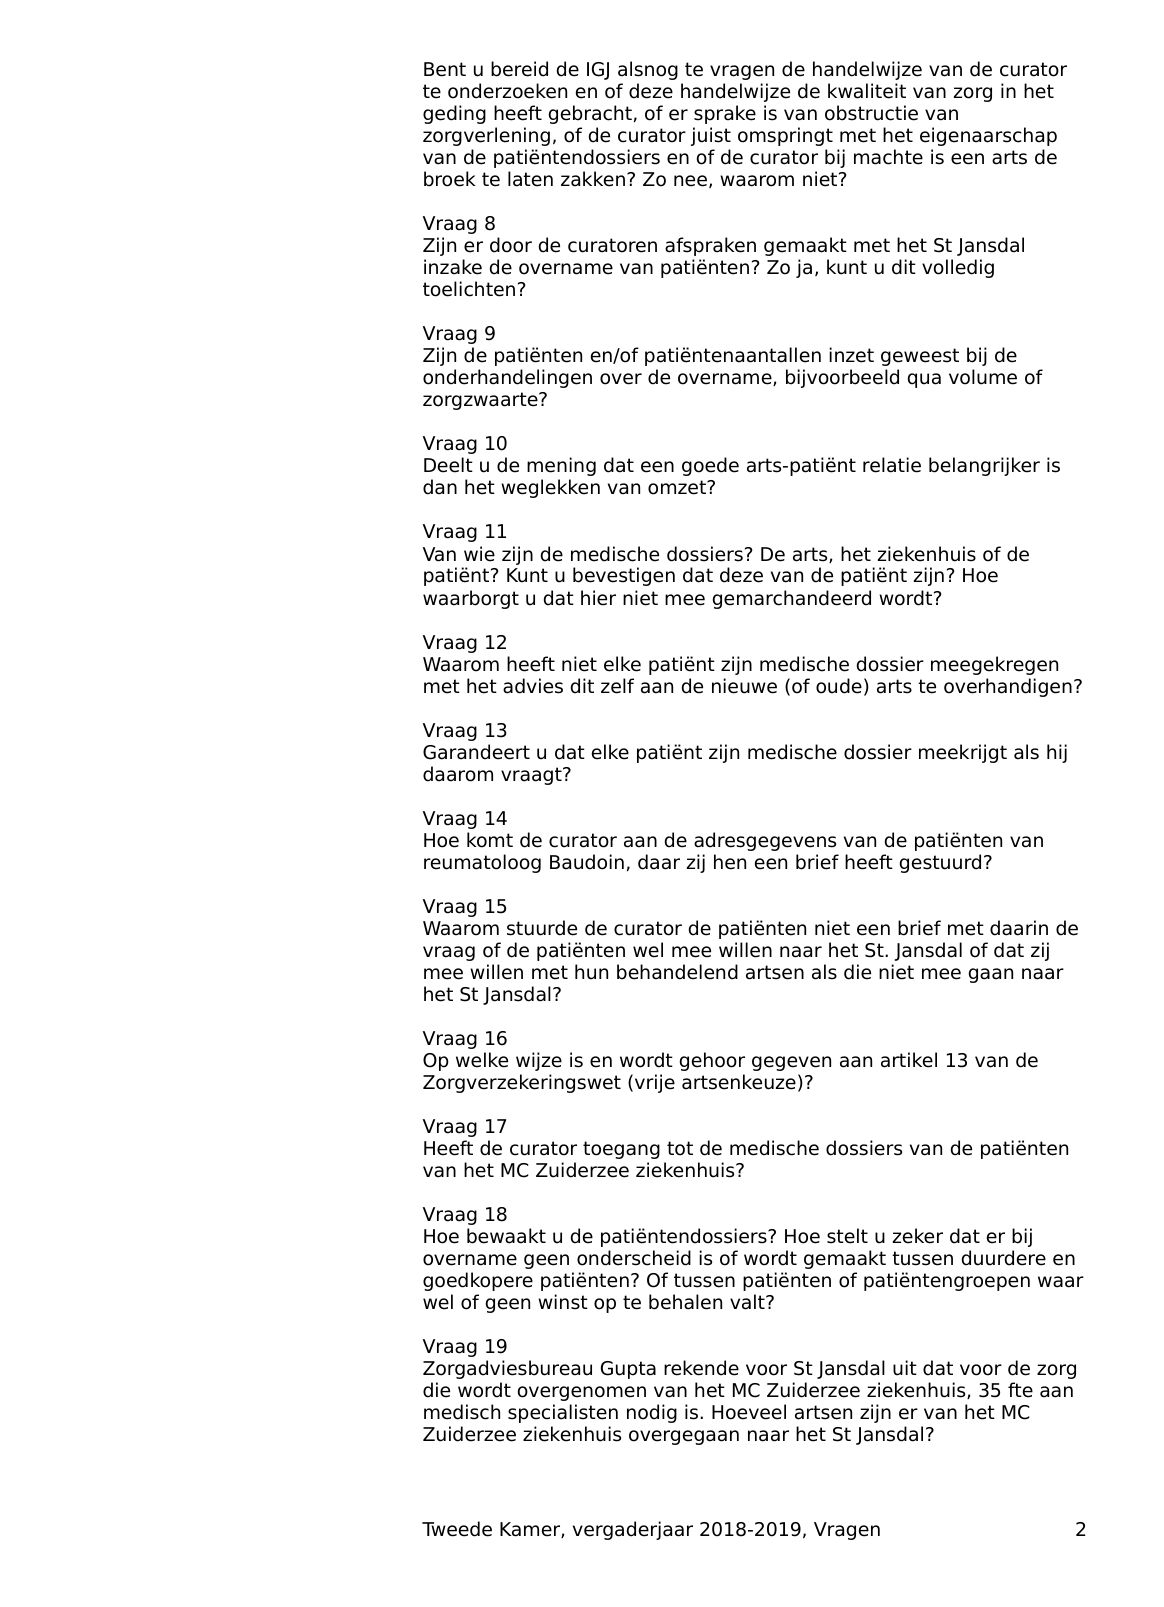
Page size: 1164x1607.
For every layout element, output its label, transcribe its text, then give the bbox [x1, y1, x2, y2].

text Bent u bereid de IGJ alsnog te vragen de handelwijze van de curator te onderzoeken en of deze handelwijze de kwaliteit van zorg in het geding heeft gebracht, of er sprake is van obstructie van zorgverlening, of de curator juist omspringt met het eigenaarschap van de patiëntendossiers en of de curator bij machte is een arts de broek te laten zakken? Zo nee, waarom niet? [422, 59, 1087, 191]
text Garandeert u dat elke patiënt zijn medische dossier meekrijgt als hij daarom vraagt? [422, 742, 1087, 786]
text Hoe bewaakt u de patiëntendossiers? Hoe stelt u zeker dat er bij overname geen onderscheid is of wordt gemaakt tussen duurdere en goedkopere patiënten? Of tussen patiënten of patiëntengroepen waar wel of geen winst op te behalen valt? [422, 1226, 1087, 1314]
text Op welke wijze is en wordt gehoor gegeven aan artikel 13 van de Zorgverzekeringswet (vrije artsenkeuze)? [422, 1050, 1087, 1094]
text Van wie zijn de medische dossiers? De arts, het ziekenhuis of de patiënt? Kunt u bevestigen dat deze van de patiënt zijn? Hoe waarborgt u dat hier niet mee gemarchandeerd wordt? [422, 543, 1087, 609]
text Waarom stuurde de curator de patiënten niet een brief met daarin de vraag of de patiënten wel mee willen naar het St. Jansdal of dat zij mee willen met hun behandelend artsen als die niet mee gaan naar het St Jansdal? [422, 918, 1087, 1006]
text Vraag 9 [422, 323, 1087, 345]
text Vraag 18 [422, 1204, 1087, 1226]
text Zijn er door de curatoren afspraken gemaakt met het St Jansdal inzake de overname van patiënten? Zo ja, kunt u dit volledig toelichten? [422, 235, 1087, 301]
text Vraag 19 [422, 1336, 1087, 1358]
text Vraag 14 [422, 808, 1087, 830]
text Vraag 15 [422, 896, 1087, 918]
text Zijn de patiënten en/of patiëntenaantallen inzet geweest bij de onderhandelingen over de overname, bijvoorbeeld qua volume of zorgzwaarte? [422, 345, 1087, 411]
text Vraag 11 [422, 521, 1087, 543]
text Heeft de curator toegang tot de medische dossiers van de patiënten van het MC Zuiderzee ziekenhuis? [422, 1138, 1087, 1182]
text Vraag 13 [422, 720, 1087, 742]
text Vraag 17 [422, 1116, 1087, 1138]
text Vraag 16 [422, 1028, 1087, 1050]
text Vraag 10 [422, 433, 1087, 455]
text Vraag 8 [422, 213, 1087, 235]
text Waarom heeft niet elke patiënt zijn medische dossier meegekregen met het advies dit zelf aan de nieuwe (of oude) arts te overhandigen? [422, 653, 1087, 697]
text Zorgadviesbureau Gupta rekende voor St Jansdal uit dat voor de zorg die wordt overgenomen van het MC Zuiderzee ziekenhuis, 35 fte aan medisch specialisten nodig is. Hoeveel artsen zijn er van het MC Zuiderzee ziekenhuis overgegaan naar het St Jansdal? [422, 1358, 1087, 1446]
text Vraag 12 [422, 632, 1087, 653]
text Hoe komt de curator aan de adresgegevens van de patiënten van reumatoloog Baudoin, daar zij hen een brief heeft gestuurd? [422, 830, 1087, 874]
text Deelt u de mening dat een goede arts-patiënt relatie belangrijker is dan het weglekken van omzet? [422, 455, 1087, 499]
